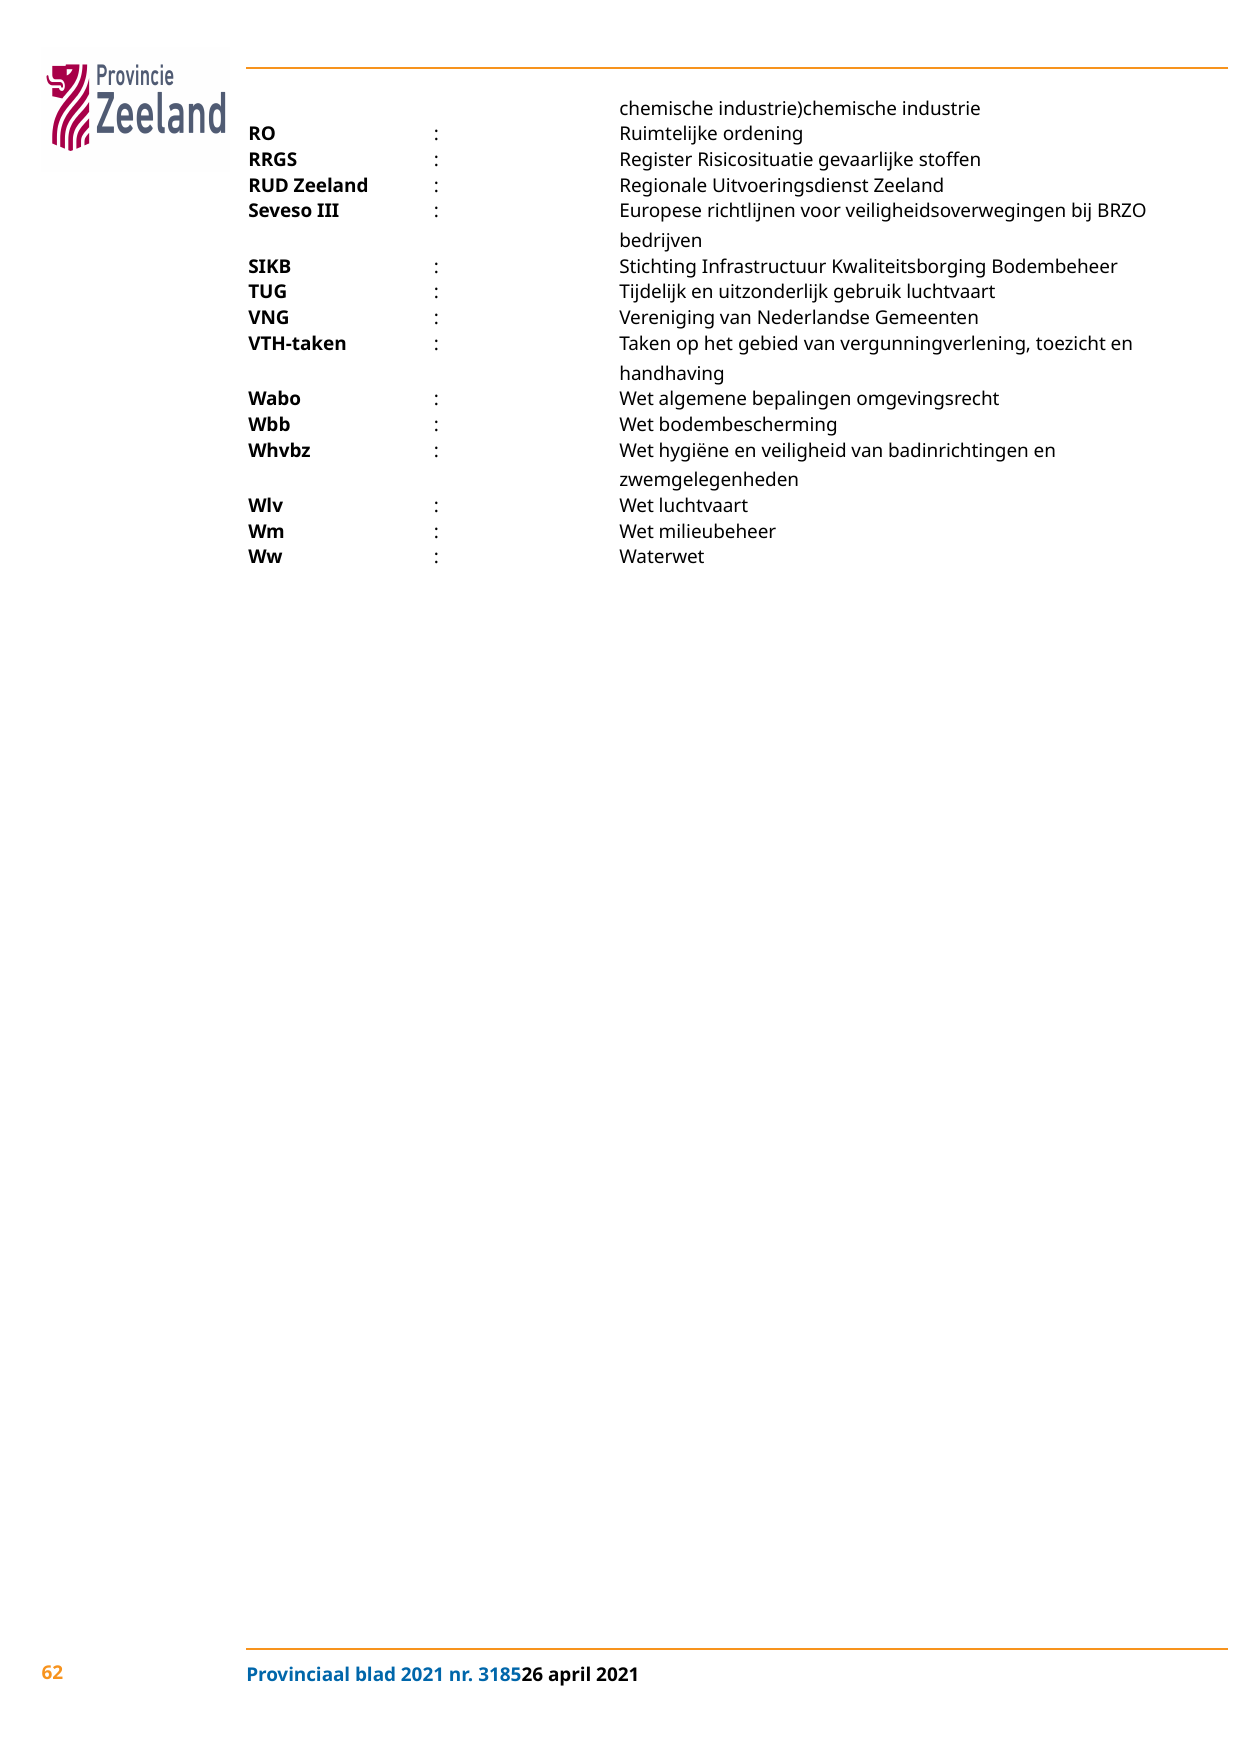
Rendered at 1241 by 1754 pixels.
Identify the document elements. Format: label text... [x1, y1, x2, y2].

table_cell : [434, 253, 619, 279]
table_cell : [434, 544, 619, 629]
table_cell : [434, 305, 619, 330]
table_cell Wet bodembescherming [619, 411, 1152, 437]
table_cell Ruimtelijke ordening [619, 121, 1152, 146]
table_cell Ww [248, 544, 433, 629]
table_cell Whvbz [248, 437, 433, 492]
table_cell chemische industrie)chemische industrie [619, 95, 1152, 121]
table_cell Europese richtlijnen voor veiligheidsoverwegingen bij BRZO bedrijven [619, 198, 1152, 253]
table_cell VTH-taken [248, 330, 433, 386]
table_cell Wabo [248, 386, 433, 411]
table_cell : [434, 386, 619, 411]
table_cell RUD Zeeland [248, 172, 433, 198]
table_cell Vereniging van Nederlandse Gemeenten [619, 305, 1152, 330]
table_cell : [434, 121, 619, 146]
table_cell Wet luchtvaart [619, 492, 1152, 518]
table_cell Waterwet [619, 544, 1152, 629]
table_cell Tijdelijk en uitzonderlijk gebruik luchtvaart [619, 279, 1152, 304]
table_cell TUG [248, 279, 433, 304]
table_cell Wbb [248, 411, 433, 437]
table_cell Wet hygiëne en veiligheid van badinrichtingen en zwemgelegenheden [619, 437, 1152, 492]
table_cell Taken op het gebied van vergunningverlening, toezicht en handhaving [619, 330, 1152, 386]
table_cell : [434, 411, 619, 437]
picture [41, 47, 231, 172]
table_cell [248, 95, 433, 121]
table_cell : [434, 279, 619, 304]
table_cell Stichting Infrastructuur Kwaliteitsborging Bodembeheer [619, 253, 1152, 279]
table_cell SIKB [248, 253, 433, 279]
table_cell RO [248, 121, 433, 146]
table_cell Wm [248, 518, 433, 544]
table_cell : [434, 492, 619, 518]
table_cell Seveso III [248, 198, 433, 253]
table_cell RRGS [248, 146, 433, 172]
table_cell Wet milieubeheer [619, 518, 1152, 544]
table_cell [434, 95, 619, 121]
table_cell VNG [248, 305, 433, 330]
table_cell Wlv [248, 492, 433, 518]
table_cell Register Risicosituatie gevaarlijke stoffen [619, 146, 1152, 172]
table_cell Wet algemene bepalingen omgevingsrecht [619, 386, 1152, 411]
table_cell : [434, 198, 619, 253]
table_cell : [434, 330, 619, 386]
table_cell : [434, 518, 619, 544]
table_cell : [434, 146, 619, 172]
table_cell Regionale Uitvoeringsdienst Zeeland [619, 172, 1152, 198]
table_cell : [434, 172, 619, 198]
table_cell : [434, 437, 619, 492]
